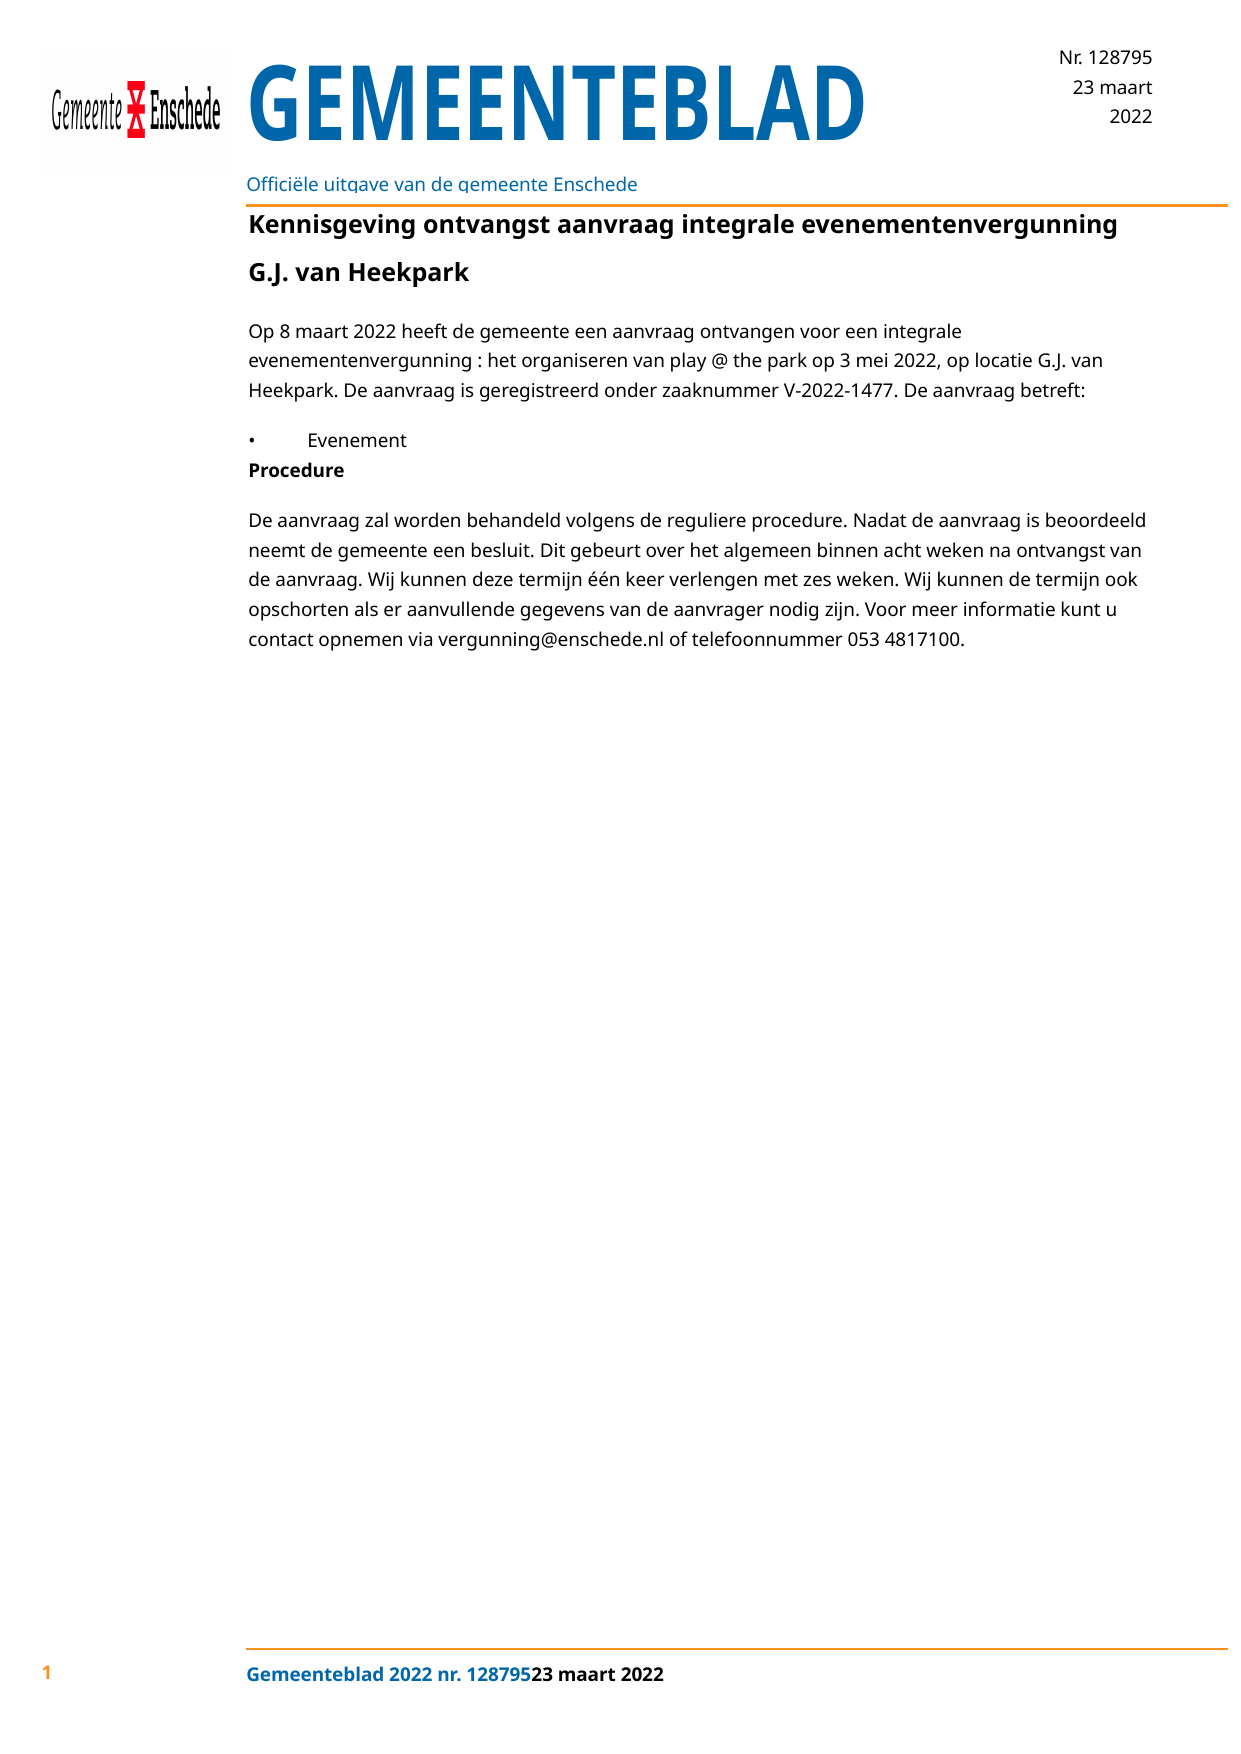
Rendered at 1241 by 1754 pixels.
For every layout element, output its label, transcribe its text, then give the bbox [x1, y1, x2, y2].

text Procedure [248, 457, 1152, 483]
text Kennisgeving ontvangst aanvraag integrale evenementenvergunning G.J. van Heekpark [248, 207, 1152, 288]
list Evenement [248, 427, 1152, 453]
text Op 8 maart 2022 heeft de gemeente een aanvraag ontvangen voor een integrale evenementenvergunning : het organiseren van play @ the park op 3 mei 2022, op locatie G.J. van Heekpark. De aanvraag is geregistreerd onder zaaknummer V-2022-1477. De aanvraag betreft: [248, 318, 1152, 403]
picture [41, 47, 231, 172]
text De aanvraag zal worden behandeld volgens de reguliere procedure. Nadat de aanvraag is beoordeeld neemt de gemeente een besluit. Dit gebeurt over het algemeen binnen acht weken na ontvangst van de aanvraag. Wij kunnen deze termijn één keer verlengen met zes weken. Wij kunnen de termijn ook opschorten als er aanvullende gegevens van de aanvrager nodig zijn. Voor meer informatie kunt u contact opnemen via vergunning@enschede.nl of telefoonnummer 053 4817100. [248, 507, 1152, 652]
